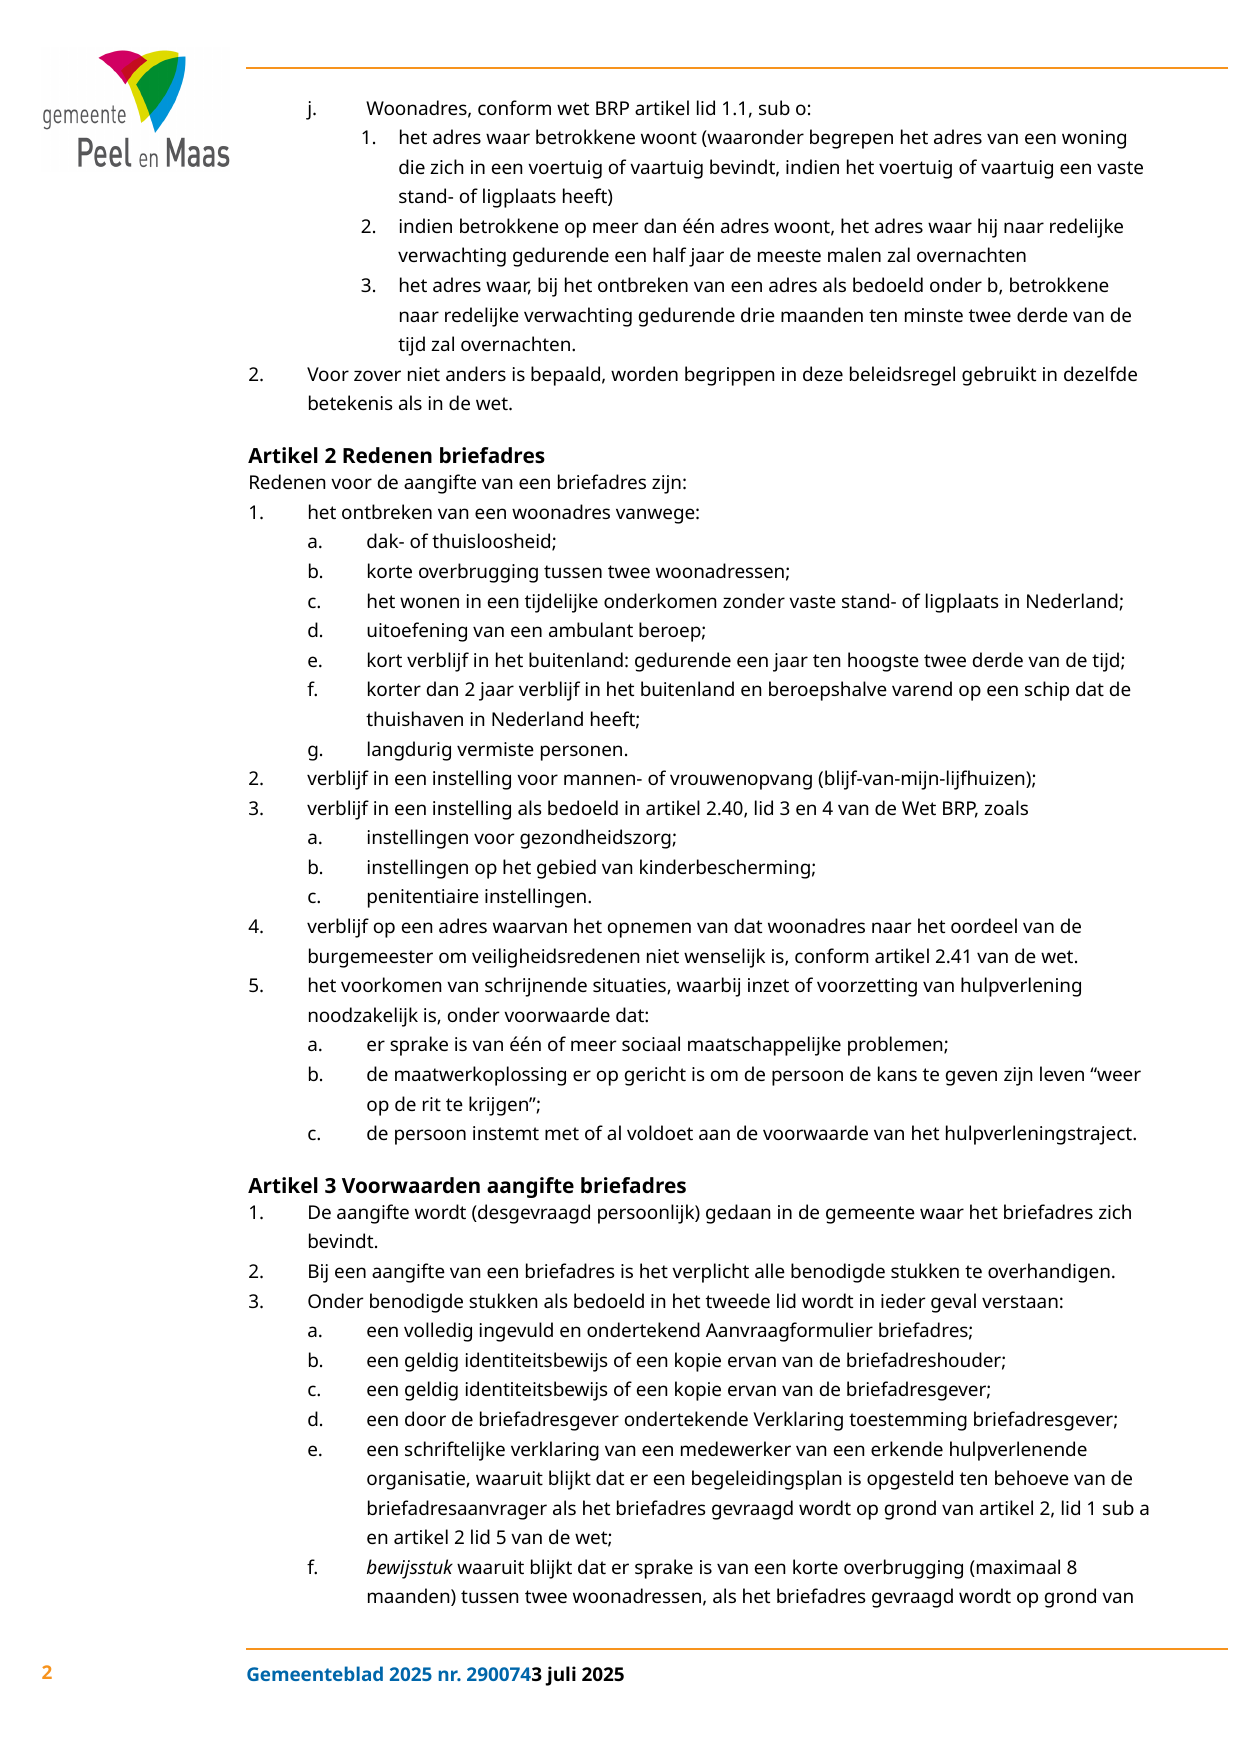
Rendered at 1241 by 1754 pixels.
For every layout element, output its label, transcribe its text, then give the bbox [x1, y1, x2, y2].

list een geldig identiteitsbewijs of een kopie ervan van de briefadresgever; [307, 1377, 1152, 1402]
list de maatwerkoplossing er op gericht is om de persoon de kans te geven zijn leven “weer op de rit te krijgen”; [307, 1061, 1152, 1116]
list uitoefening van een ambulant beroep; [307, 617, 1152, 643]
text Artikel 3 Voorwaarden aangifte briefadres [248, 1171, 1152, 1199]
text Artikel 2 Redenen briefadres [248, 441, 1152, 469]
list een geldig identiteitsbewijs of een kopie ervan van de briefadreshouder; [307, 1347, 1152, 1373]
list het adres waar, bij het ontbreken van een adres als bedoeld onder b, betrokkene naar redelijke verwachting gedurende drie maanden ten minste twee derde van de tijd zal overnachten. [361, 272, 1152, 357]
list instellingen voor gezondheidszorg; [307, 824, 1152, 850]
list het ontbreken van een woonadres vanwege: [248, 499, 1152, 525]
list Voor zover niet anders is bepaald, worden begrippen in deze beleidsregel gebruikt in dezelfde betekenis als in de wet. [248, 361, 1152, 416]
list penitentiaire instellingen. [307, 884, 1152, 909]
list instellingen op het gebied van kinderbescherming; [307, 854, 1152, 880]
list er sprake is van één of meer sociaal maatschappelijke problemen; [307, 1032, 1152, 1057]
list een schriftelijke verklaring van een medewerker van een erkende hulpverlenende organisatie, waaruit blijkt dat er een begeleidingsplan is opgesteld ten behoeve van de briefadresaanvrager als het briefadres gevraagd wordt op grond van artikel 2, lid 1 sub a en artikel 2 lid 5 van de wet; [307, 1436, 1152, 1550]
list indien betrokkene op meer dan één adres woont, het adres waar hij naar redelijke verwachting gedurende een half jaar de meeste malen zal overnachten [361, 213, 1152, 268]
list Woonadres, conform wet BRP artikel lid 1.1, sub o: [307, 95, 1152, 121]
list kort verblijf in het buitenland: gedurende een jaar ten hoogste twee derde van de tijd; [307, 647, 1152, 673]
list het adres waar betrokkene woont (waaronder begrepen het adres van een woning die zich in een voertuig of vaartuig bevindt, indien het voertuig of vaartuig een vaste stand- of ligplaats heeft) [361, 124, 1152, 209]
list een volledig ingevuld en ondertekend Aanvraagformulier briefadres; [307, 1317, 1152, 1343]
list verblijf in een instelling als bedoeld in artikel 2.40, lid 3 en 4 van de Wet BRP, zoals [248, 795, 1152, 821]
picture [41, 47, 231, 172]
list verblijf op een adres waarvan het opnemen van dat woonadres naar het oordeel van de burgemeester om veiligheidsredenen niet wenselijk is, conform artikel 2.41 van de wet. [248, 913, 1152, 968]
list dak- of thuisloosheid; [307, 529, 1152, 554]
list de persoon instemt met of al voldoet aan de voorwaarde van het hulpverleningstraject. [307, 1120, 1152, 1146]
list het wonen in een tijdelijke onderkomen zonder vaste stand- of ligplaats in Nederland; [307, 588, 1152, 613]
list Bij een aangifte van een briefadres is het verplicht alle benodigde stukken te overhandigen. [248, 1258, 1152, 1284]
list korter dan 2 jaar verblijf in het buitenland en beroepshalve varend op een schip dat de thuishaven in Nederland heeft; [307, 677, 1152, 732]
list het voorkomen van schrijnende situaties, waarbij inzet of voorzetting van hulpverlening noodzakelijk is, onder voorwaarde dat: [248, 972, 1152, 1028]
list korte overbrugging tussen twee woonadressen; [307, 558, 1152, 584]
list verblijf in een instelling voor mannen- of vrouwenopvang (blijf-van-mijn-lijfhuizen); [248, 765, 1152, 791]
list De aangifte wordt (desgevraagd persoonlijk) gedaan in de gemeente waar het briefadres zich bevindt. [248, 1199, 1152, 1254]
list bewijsstuk waaruit blijkt dat er sprake is van een korte overbrugging (maximaal 8 maanden) tussen twee woonadressen, als het briefadres gevraagd wordt op grond van [307, 1554, 1152, 1609]
list Onder benodigde stukken als bedoeld in het tweede lid wordt in ieder geval verstaan: [248, 1288, 1152, 1314]
text Redenen voor de aangifte van een briefadres zijn: [248, 469, 1152, 495]
list langdurig vermiste personen. [307, 736, 1152, 761]
list een door de briefadresgever ondertekende Verklaring toestemming briefadresgever; [307, 1406, 1152, 1432]
